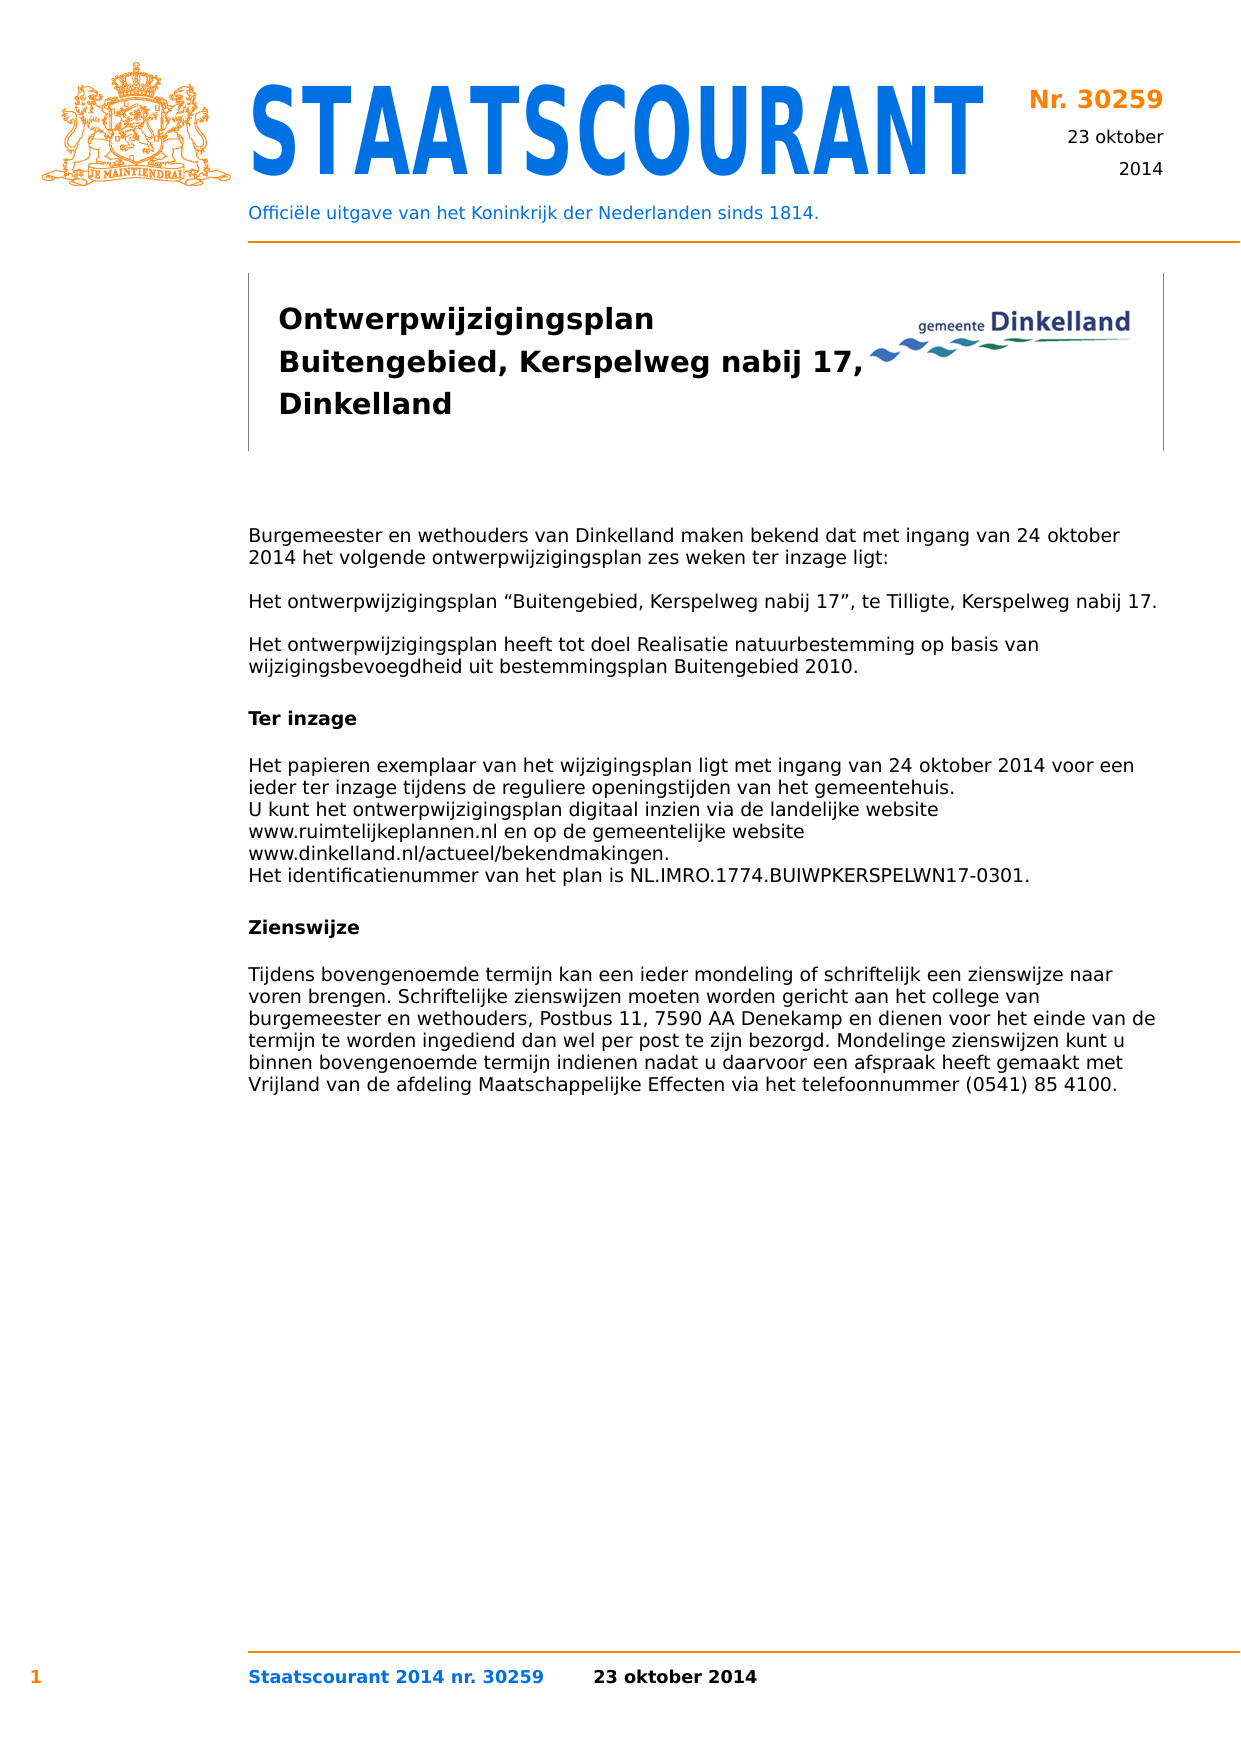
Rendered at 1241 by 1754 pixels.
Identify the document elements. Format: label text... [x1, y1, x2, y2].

table_header STAATSCOURANT [248, 62, 998, 203]
subtitle Ter inzage [248, 708, 1163, 730]
table_cell 23 oktober [998, 121, 1240, 153]
picture [867, 302, 1134, 368]
text Tijdens bovengenoemde termijn kan een ieder mondeling of schriftelijk een zienswijze naar voren brengen. Schriftelijke zienswijzen moeten worden gericht aan het college van burgemeester en wethouders, Postbus 11, 7590 AA Denekamp en dienen voor het einde van de termijn te worden ingediend dan wel per post te zijn bezorgd. Mondelinge zienswijzen kunt u binnen bovengenoemde termijn indienen nadat u daarvoor een afspraak heeft gemaakt met Vrijland van de afdeling Maatschappelijke Effecten via het telefoonnummer (0541) 85 4100. [248, 964, 1163, 1096]
text Het ontwerpwijzigingsplan “Buitengebied, Kerspelweg nabij 17”, te Tilligte, Kerspelweg nabij 17. [248, 591, 1163, 612]
subtitle Zienswijze [248, 917, 1163, 939]
text U kunt het ontwerpwijzigingsplan digitaal inzien via de landelijke website www.ruimtelijkeplannen.nl en op de gemeentelijke website www.dinkelland.nl/actueel/bekendmakingen. [248, 799, 1163, 865]
table_header Nr. 30259 [998, 62, 1240, 121]
text Burgemeester en wethouders van Dinkelland maken bekend dat met ingang van 24 oktober 2014 het volgende ontwerpwijzigingsplan zes weken ter inzage ligt: [248, 525, 1163, 569]
table_header [25, 62, 248, 241]
table_cell Officiële uitgave van het Koninkrijk der Nederlanden sinds 1814. [248, 203, 1240, 241]
text Het identificatienummer van het plan is NL.IMRO.1774.BUIWPKERSPELWN17-0301. [248, 865, 1163, 887]
subtitle Ontwerpwijzigingsplan Buitengebied, Kerspelweg nabij 17, Dinkelland [249, 273, 1163, 451]
text Het papieren exemplaar van het wijzigingsplan ligt met ingang van 24 oktober 2014 voor een ieder ter inzage tijdens de reguliere openingstijden van het gemeentehuis. [248, 755, 1163, 799]
table_cell 2014 [998, 153, 1240, 203]
picture [41, 62, 231, 186]
text Het ontwerpwijzigingsplan heeft tot doel Realisatie natuurbestemming op basis van wijzigingsbevoegdheid uit bestemmingsplan Buitengebied 2010. [248, 634, 1163, 678]
